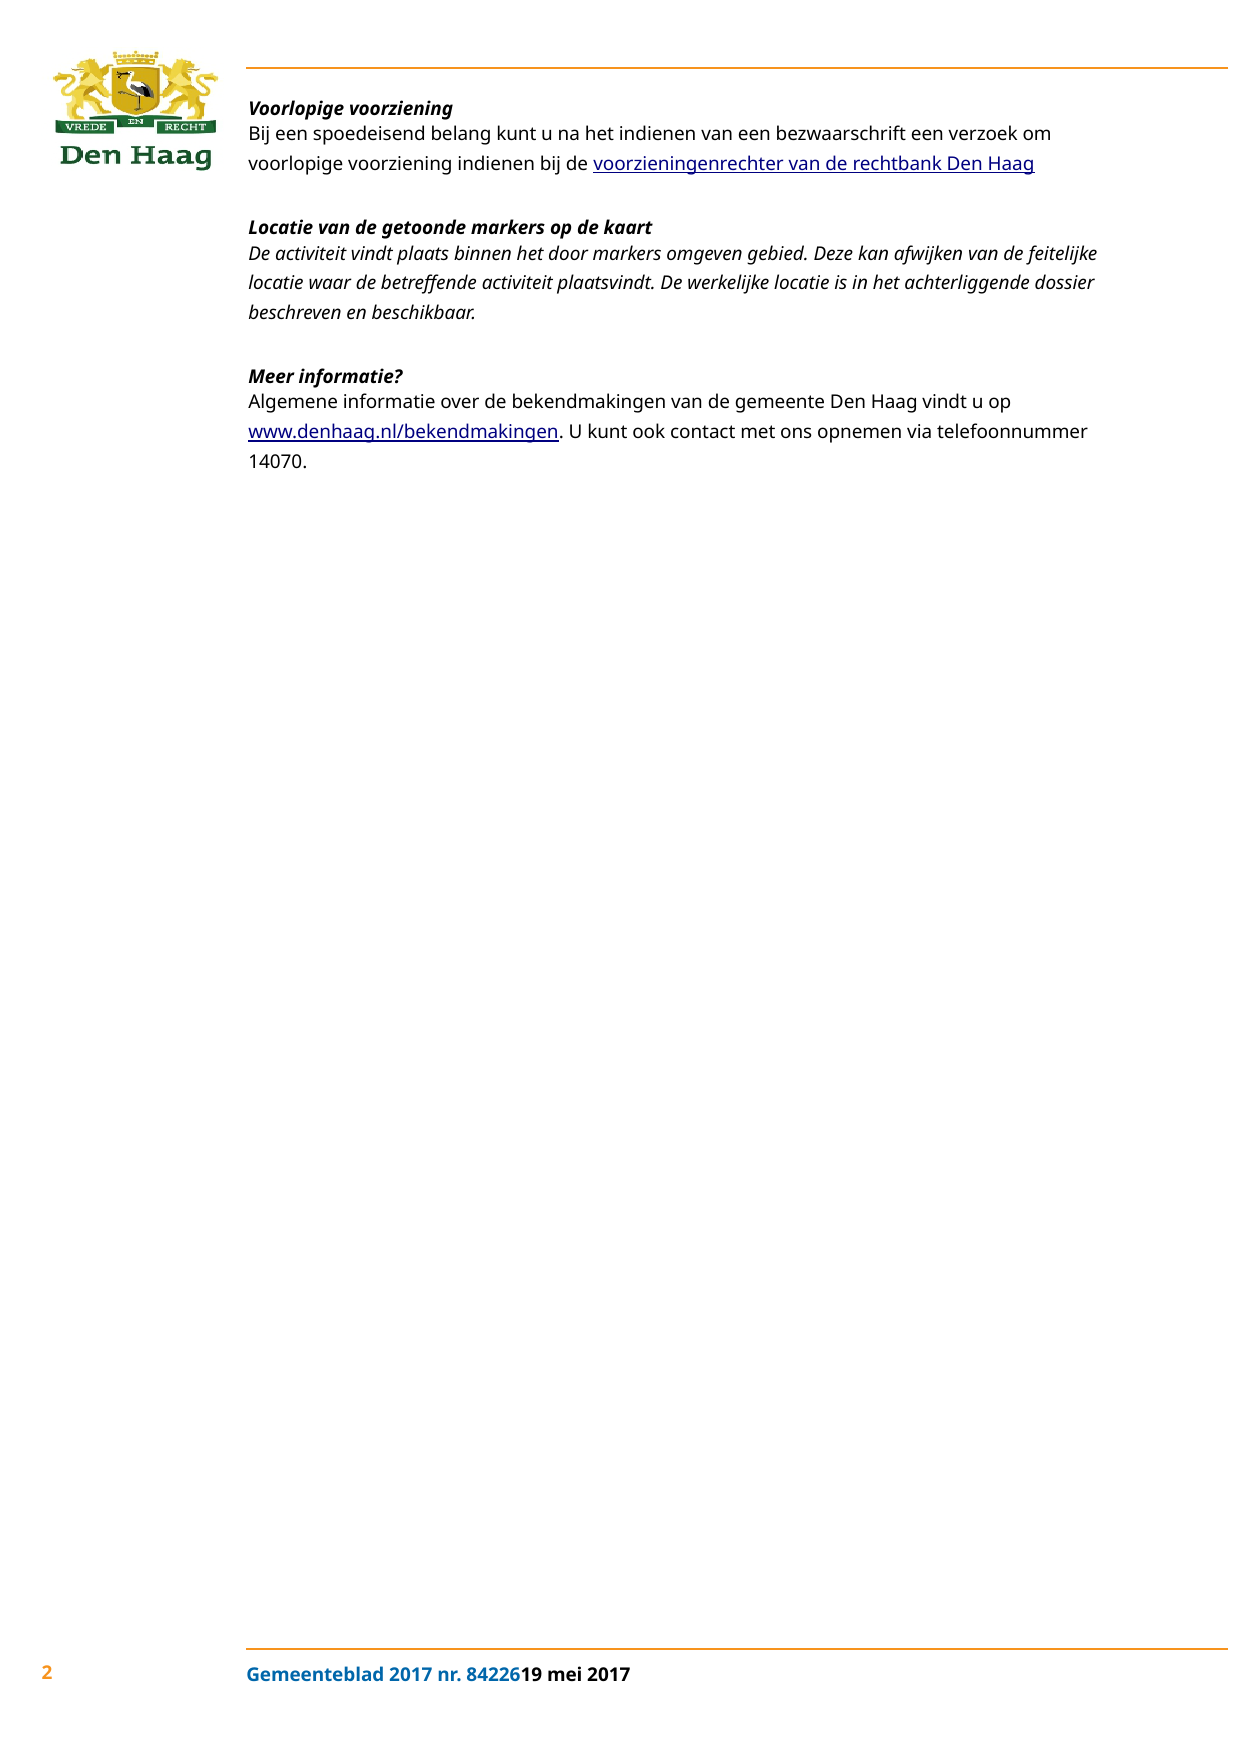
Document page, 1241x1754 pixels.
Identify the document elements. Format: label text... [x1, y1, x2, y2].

text Algemene informatie over de bekendmakingen van de gemeente Den Haag vindt u op www.denhaag.nl/bekendmakingen. U kunt ook contact met ons opnemen via telefoonnummer 14070. [248, 389, 1152, 473]
picture [41, 47, 231, 172]
text Bij een spoedeisend belang kunt u na het indienen van een bezwaarschrift een verzoek om voorlopige voorziening indienen bij de voorzieningenrechter van de rechtbank Den Haag [248, 121, 1152, 176]
text Voorlopige voorziening [248, 95, 1152, 121]
text Locatie van de getoonde markers op de kaart [248, 214, 1152, 240]
text De activiteit vindt plaats binnen het door markers omgeven gebied. Deze kan afwijken van de feitelijke locatie waar de betreffende activiteit plaatsvindt. De werkelijke locatie is in het achterliggende dossier beschreven en beschikbaar. [248, 240, 1152, 325]
text Meer informatie? [248, 363, 1152, 389]
